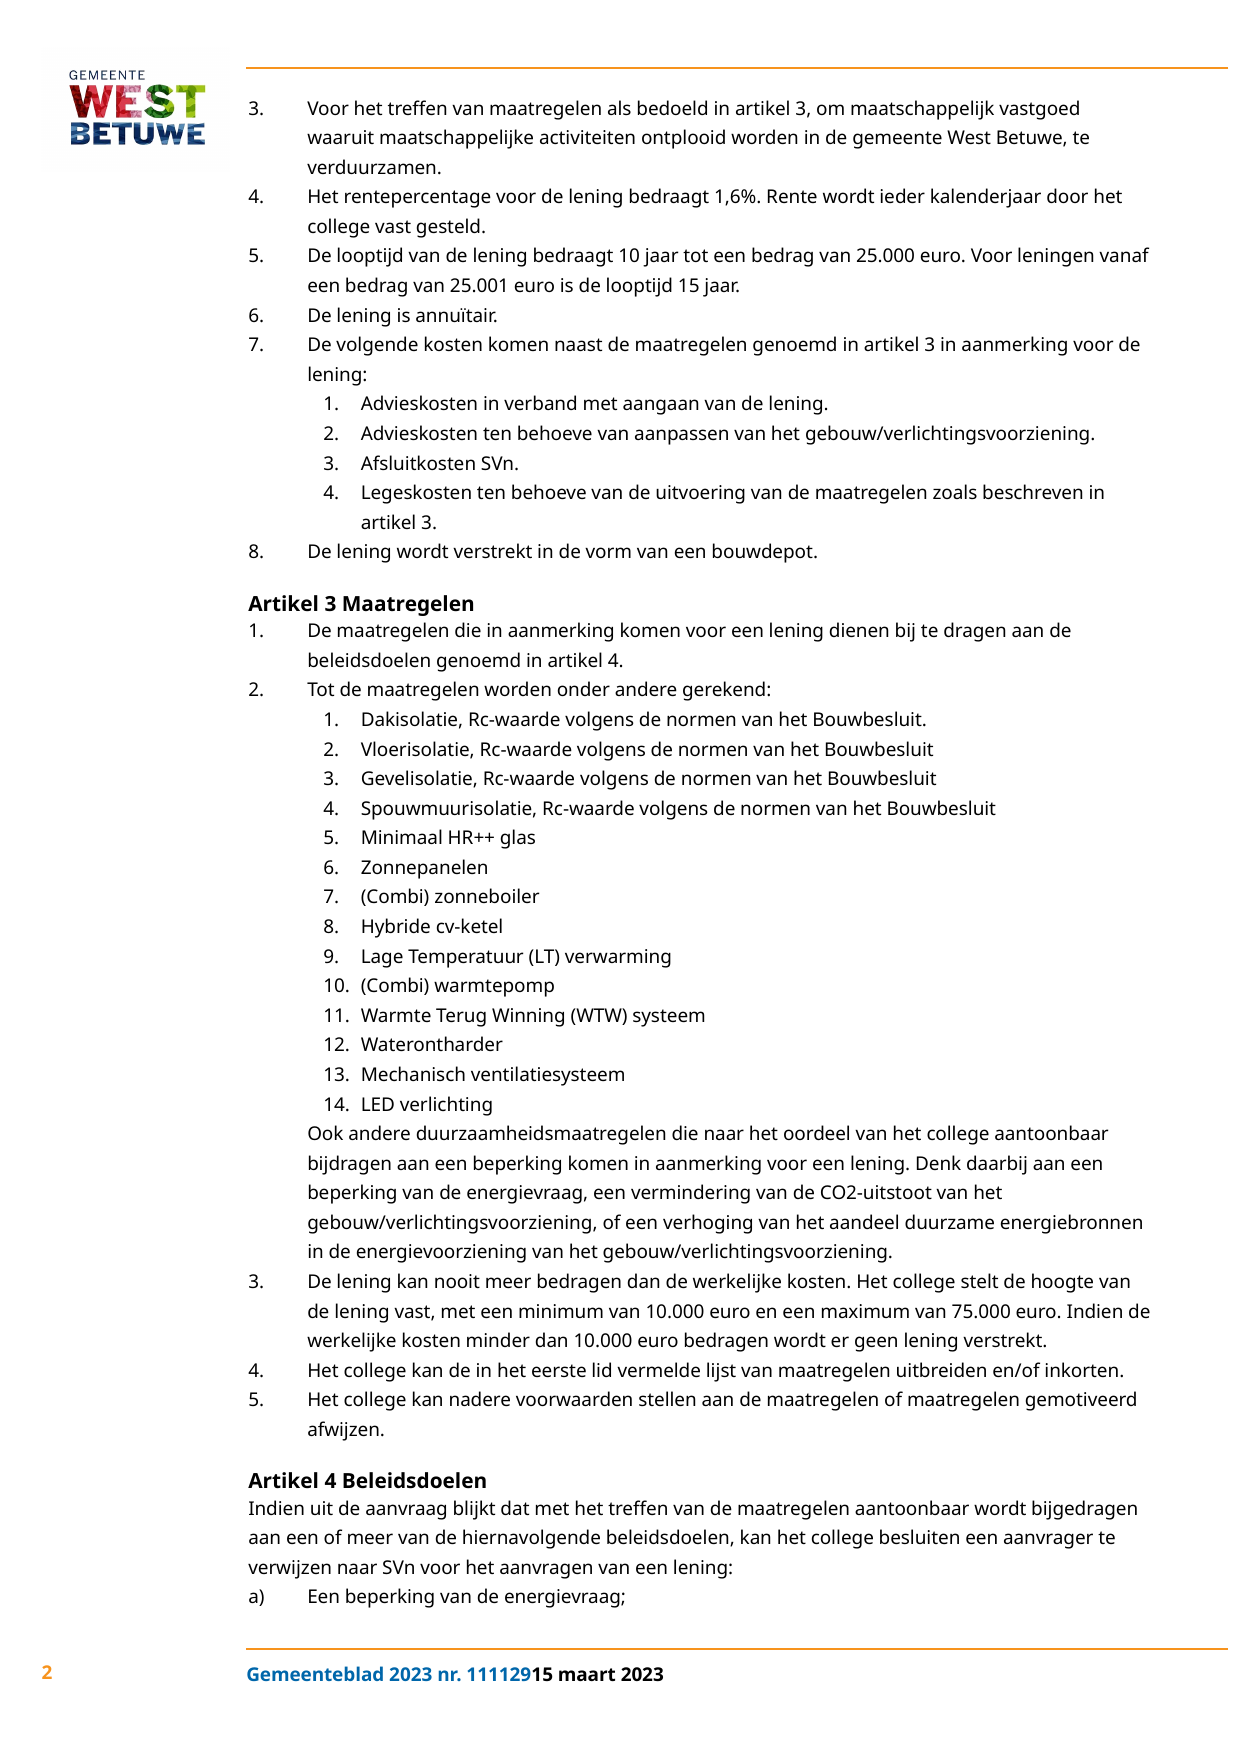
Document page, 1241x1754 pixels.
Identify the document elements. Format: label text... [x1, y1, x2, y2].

list Waterontharder [323, 1032, 1152, 1057]
list Het college kan nadere voorwaarden stellen aan de maatregelen of maatregelen gemotiveerd afwijzen. [248, 1387, 1152, 1442]
list Zonnepanelen [323, 854, 1152, 880]
text Artikel 3 Maatregelen [248, 589, 1152, 617]
list (Combi) zonneboiler [323, 884, 1152, 909]
list Lage Temperatuur (LT) verwarming [323, 943, 1152, 968]
list Dakisolatie, Rc-waarde volgens de normen van het Bouwbesluit. [323, 706, 1152, 732]
list Legeskosten ten behoeve van de uitvoering van de maatregelen zoals beschreven in artikel 3. [323, 479, 1152, 535]
list Tot de maatregelen worden onder andere gerekend: [248, 677, 1152, 702]
list Mechanisch ventilatiesysteem [323, 1061, 1152, 1087]
list Een beperking van de energievraag; [248, 1584, 1152, 1609]
list Afsluitkosten SVn. [323, 450, 1152, 476]
list Advieskosten ten behoeve van aanpassen van het gebouw/verlichtingsvoorziening. [323, 420, 1152, 446]
text Artikel 4 Beleidsdoelen [248, 1467, 1152, 1495]
list Vloerisolatie, Rc-waarde volgens de normen van het Bouwbesluit [323, 736, 1152, 761]
list (Combi) warmtepomp [323, 972, 1152, 998]
list LED verlichting [323, 1091, 1152, 1116]
list Voor het treffen van maatregelen als bedoeld in artikel 3, om maatschappelijk vastgoed waaruit maatschappelijke activiteiten ontplooid worden in de gemeente West Betuwe, te verduurzamen. [248, 95, 1152, 180]
list De volgende kosten komen naast de maatregelen genoemd in artikel 3 in aanmerking voor de lening: [248, 331, 1152, 387]
list Het rentepercentage voor de lening bedraagt 1,6%. Rente wordt ieder kalenderjaar door het college vast gesteld. [248, 183, 1152, 239]
text Indien uit de aanvraag blijkt dat met het treffen van de maatregelen aantoonbaar wordt bijgedragen aan een of meer van de hiernavolgende beleidsdoelen, kan het college besluiten een aanvrager te verwijzen naar SVn voor het aanvragen van een lening: [248, 1495, 1152, 1580]
list De looptijd van de lening bedraagt 10 jaar tot een bedrag van 25.000 euro. Voor leningen vanaf een bedrag van 25.001 euro is de looptijd 15 jaar. [248, 243, 1152, 298]
list Minimaal HR++ glas [323, 824, 1152, 850]
list De lening kan nooit meer bedragen dan de werkelijke kosten. Het college stelt de hoogte van de lening vast, met een minimum van 10.000 euro en een maximum van 75.000 euro. Indien de werkelijke kosten minder dan 10.000 euro bedragen wordt er geen lening verstrekt. [248, 1268, 1152, 1353]
list Het college kan de in het eerste lid vermelde lijst van maatregelen uitbreiden en/of inkorten. [248, 1357, 1152, 1383]
list Spouwmuurisolatie, Rc-waarde volgens de normen van het Bouwbesluit [323, 795, 1152, 821]
list Advieskosten in verband met aangaan van de lening. [323, 391, 1152, 416]
list De lening is annuïtair. [248, 302, 1152, 328]
list Gevelisolatie, Rc-waarde volgens de normen van het Bouwbesluit [323, 765, 1152, 791]
list De lening wordt verstrekt in de vorm van een bouwdepot. [248, 538, 1152, 564]
list De maatregelen die in aanmerking komen voor een lening dienen bij te dragen aan de beleidsdoelen genoemd in artikel 4. [248, 617, 1152, 673]
picture [41, 47, 231, 172]
list Ook andere duurzaamheidsmaatregelen die naar het oordeel van het college aantoonbaar bijdragen aan een beperking komen in aanmerking voor een lening. Denk daarbij aan een beperking van de energievraag, een vermindering van de CO2-uitstoot van het gebouw/verlichtingsvoorziening, of een verhoging van het aandeel duurzame energiebronnen in de energievoorziening van het gebouw/verlichtingsvoorziening. [248, 1120, 1152, 1264]
list Hybride cv-ketel [323, 913, 1152, 939]
list Warmte Terug Winning (WTW) systeem [323, 1002, 1152, 1028]
